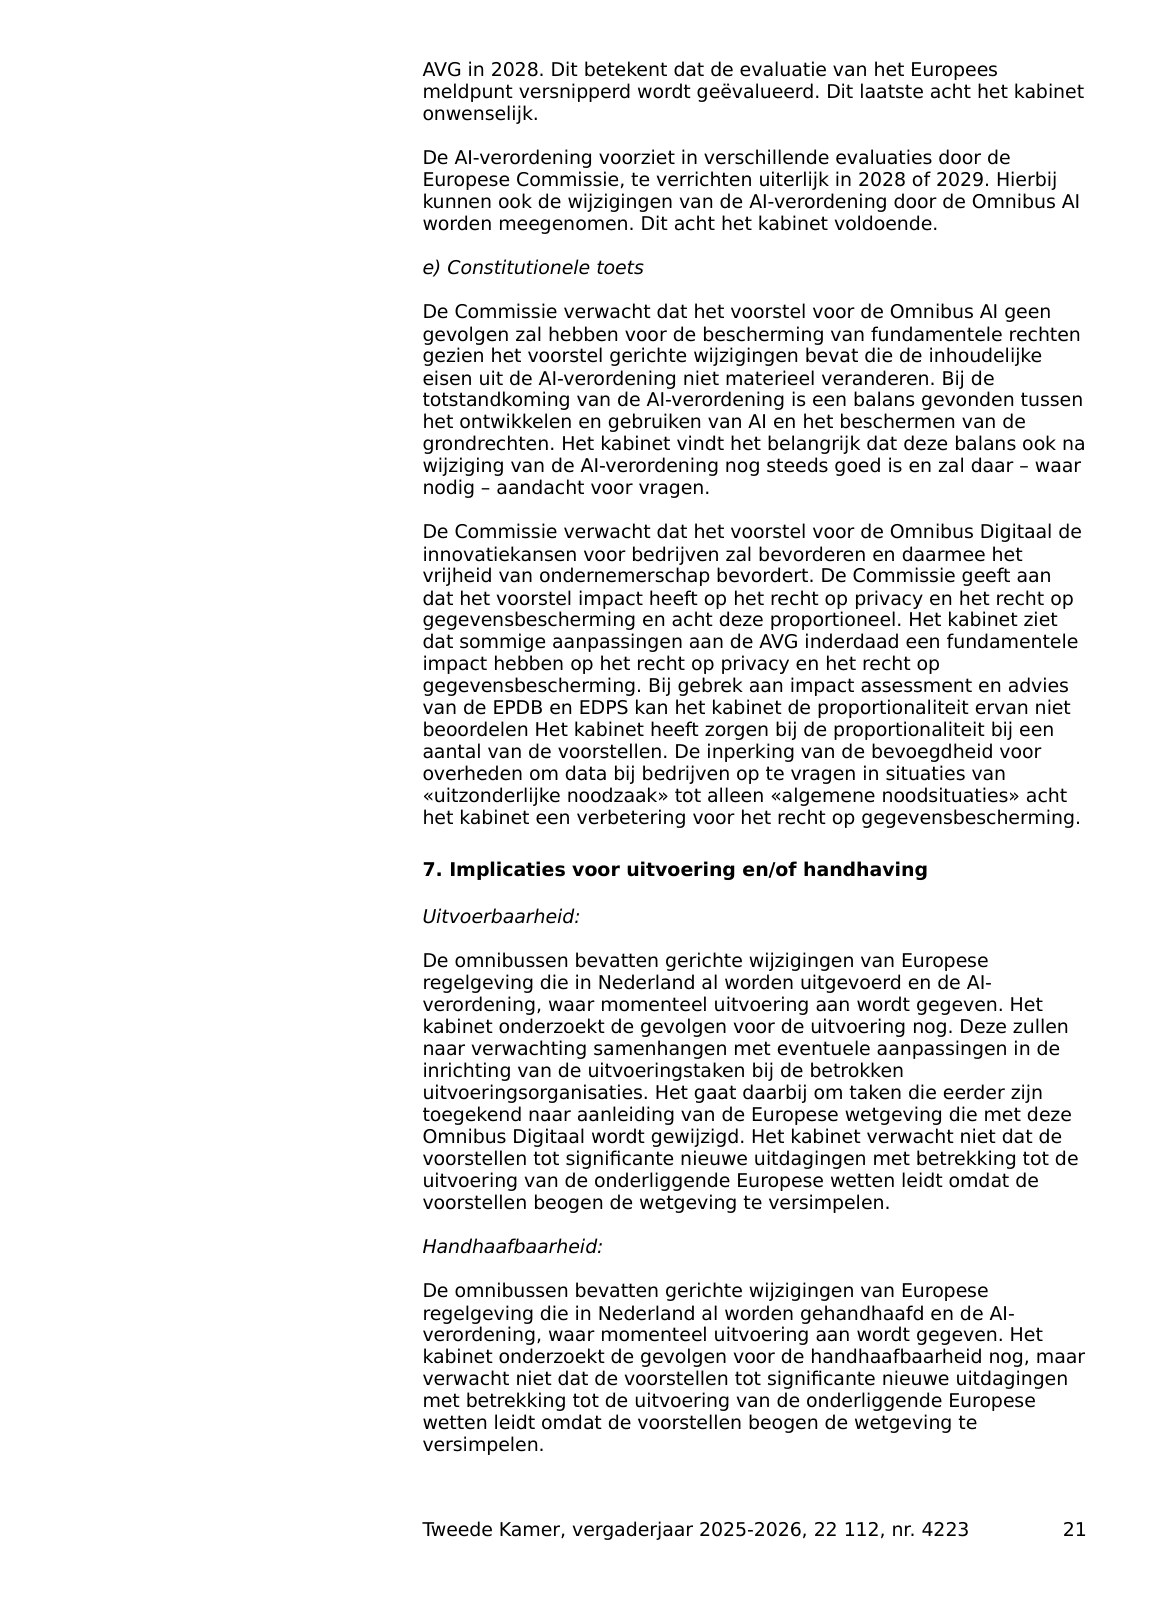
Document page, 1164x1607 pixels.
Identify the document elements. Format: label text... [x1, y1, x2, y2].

text De AI-verordening voorziet in verschillende evaluaties door de Europese Commissie, te verrichten uiterlijk in 2028 of 2029. Hierbij kunnen ook de wijzigingen van de AI-verordening door de Omnibus AI worden meegenomen. Dit acht het kabinet voldoende. [422, 147, 1087, 235]
text De Commissie verwacht dat het voorstel voor de Omnibus AI geen gevolgen zal hebben voor de bescherming van fundamentele rechten gezien het voorstel gerichte wijzigingen bevat die de inhoudelijke eisen uit de AI-verordening niet materieel veranderen. Bij de totstandkoming van de AI-verordening is een balans gevonden tussen het ontwikkelen en gebruiken van AI en het beschermen van de grondrechten. Het kabinet vindt het belangrijk dat deze balans ook na wijziging van de AI-verordening nog steeds goed is en zal daar – waar nodig – aandacht voor vragen. [422, 301, 1087, 499]
text AVG in 2028. Dit betekent dat de evaluatie van het Europees meldpunt versnipperd wordt geëvalueerd. Dit laatste acht het kabinet onwenselijk. [422, 59, 1087, 125]
text De omnibussen bevatten gerichte wijzigingen van Europese regelgeving die in Nederland al worden uitgevoerd en de AI-verordening, waar momenteel uitvoering aan wordt gegeven. Het kabinet onderzoekt de gevolgen voor de uitvoering nog. Deze zullen naar verwachting samenhangen met eventuele aanpassingen in de inrichting van de uitvoeringstaken bij de betrokken uitvoeringsorganisaties. Het gaat daarbij om taken die eerder zijn toegekend naar aanleiding van de Europese wetgeving die met deze Omnibus Digitaal wordt gewijzigd. Het kabinet verwacht niet dat de voorstellen tot significante nieuwe uitdagingen met betrekking tot de uitvoering van de onderliggende Europese wetten leidt omdat de voorstellen beogen de wetgeving te versimpelen. [422, 950, 1087, 1214]
subtitle Uitvoerbaarheid: [422, 906, 1087, 928]
subtitle 7. Implicaties voor uitvoering en/of handhaving [422, 859, 1087, 881]
subtitle e) Constitutionele toets [422, 257, 1087, 279]
text De Commissie verwacht dat het voorstel voor de Omnibus Digitaal de innovatiekansen voor bedrijven zal bevorderen en daarmee het vrijheid van ondernemerschap bevordert. De Commissie geeft aan dat het voorstel impact heeft op het recht op privacy en het recht op gegevensbescherming en acht deze proportioneel. Het kabinet ziet dat sommige aanpassingen aan de AVG inderdaad een fundamentele impact hebben op het recht op privacy en het recht op gegevensbescherming. Bij gebrek aan impact assessment en advies van de EPDB en EDPS kan het kabinet de proportionaliteit ervan niet beoordelen Het kabinet heeft zorgen bij de proportionaliteit bij een aantal van de voorstellen. De inperking van de bevoegdheid voor overheden om data bij bedrijven op te vragen in situaties van «uitzonderlijke noodzaak» tot alleen «algemene noodsituaties» acht het kabinet een verbetering voor het recht op gegevensbescherming. [422, 521, 1087, 829]
subtitle Handhaafbaarheid: [422, 1236, 1087, 1258]
text De omnibussen bevatten gerichte wijzigingen van Europese regelgeving die in Nederland al worden gehandhaafd en de AI-verordening, waar momenteel uitvoering aan wordt gegeven. Het kabinet onderzoekt de gevolgen voor de handhaafbaarheid nog, maar verwacht niet dat de voorstellen tot significante nieuwe uitdagingen met betrekking tot de uitvoering van de onderliggende Europese wetten leidt omdat de voorstellen beogen de wetgeving te versimpelen. [422, 1280, 1087, 1456]
